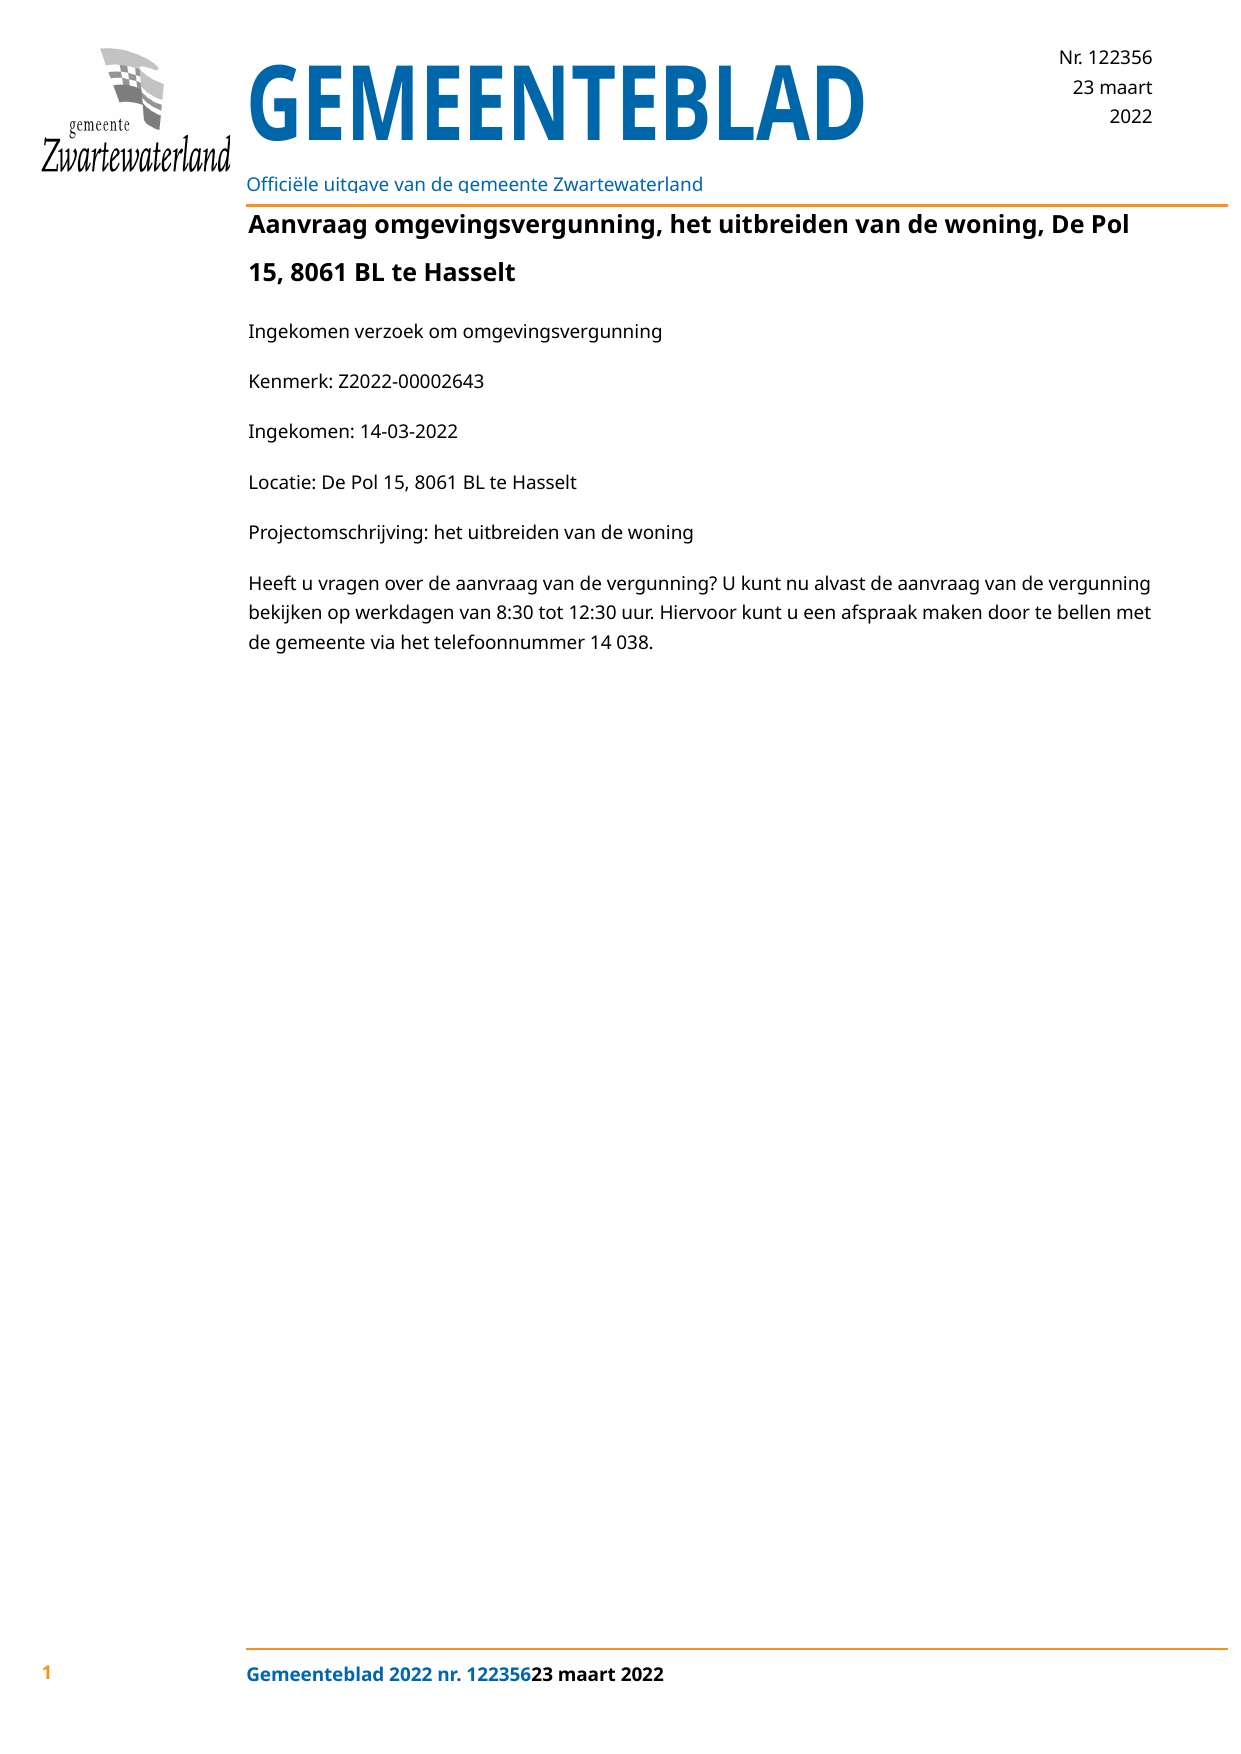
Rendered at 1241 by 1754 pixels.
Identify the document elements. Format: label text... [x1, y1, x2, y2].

text Ingekomen verzoek om omgevingsvergunning [248, 318, 1152, 344]
text Locatie: De Pol 15, 8061 BL te Hasselt [248, 469, 1152, 495]
picture [41, 47, 231, 172]
text Kenmerk: Z2022-00002643 [248, 368, 1152, 394]
text Heeft u vragen over de aanvraag van de vergunning? U kunt nu alvast de aanvraag van de vergunning bekijken op werkdagen van 8:30 tot 12:30 uur. Hiervoor kunt u een afspraak maken door te bellen met de gemeente via het telefoonnummer 14 038. [248, 570, 1152, 655]
text Aanvraag omgevingsvergunning, het uitbreiden van de woning, De Pol 15, 8061 BL te Hasselt [248, 207, 1152, 288]
text Ingekomen: 14-03-2022 [248, 419, 1152, 444]
text Projectomschrijving: het uitbreiden van de woning [248, 519, 1152, 545]
